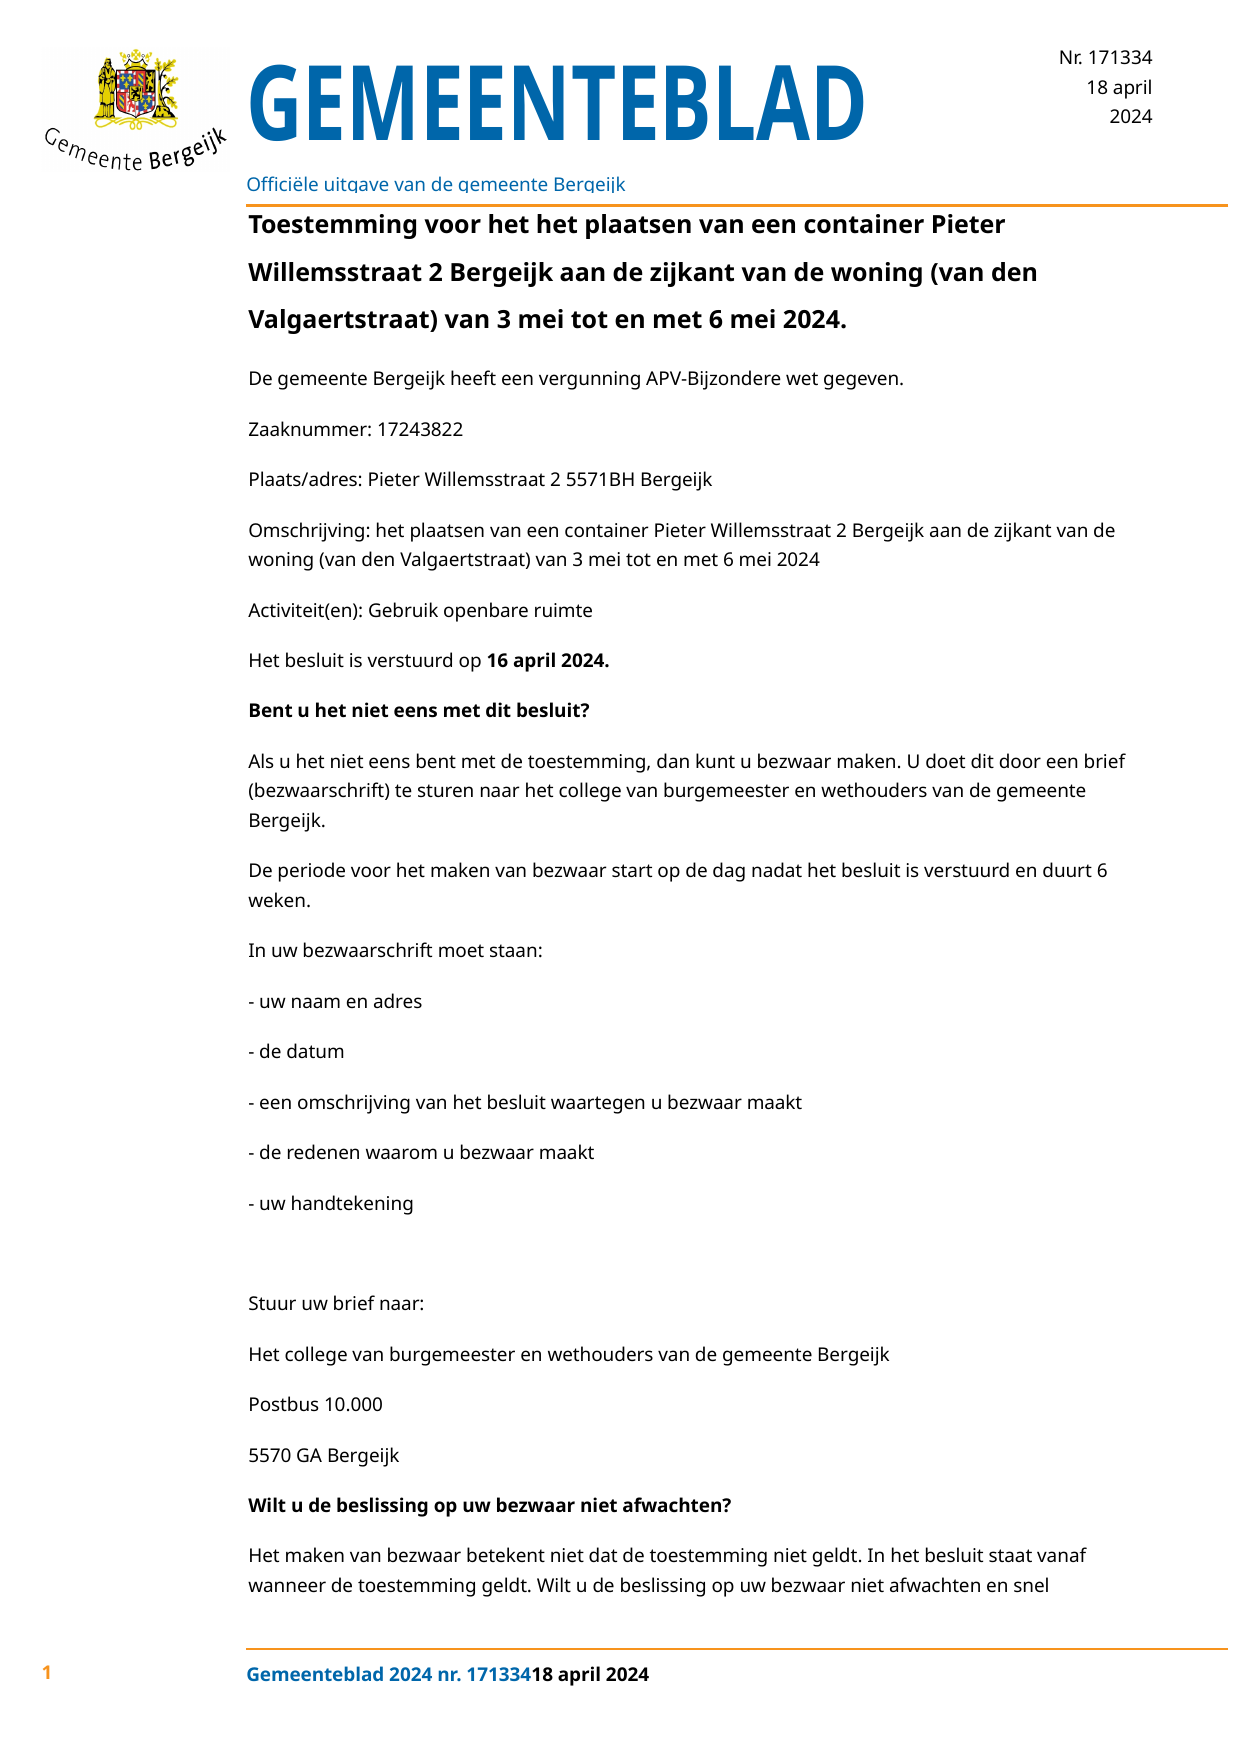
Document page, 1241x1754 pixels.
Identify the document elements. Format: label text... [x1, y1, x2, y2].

text - de redenen waarom u bezwaar maakt [248, 1139, 1152, 1165]
text - uw handtekening [248, 1190, 1152, 1215]
picture [41, 47, 231, 172]
text De gemeente Bergeijk heeft een vergunning APV-Bijzondere wet gegeven. [248, 366, 1152, 391]
text Het college van burgemeester en wethouders van de gemeente Bergeijk [248, 1341, 1152, 1367]
text Het maken van bezwaar betekent niet dat de toestemming niet geldt. In het besluit staat vanaf wanneer de toestemming geldt. Wilt u de beslissing op uw bezwaar niet afwachten en snel [248, 1543, 1152, 1598]
text Activiteit(en): Gebruik openbare ruimte [248, 597, 1152, 622]
text - uw naam en adres [248, 988, 1152, 1014]
text - de datum [248, 1038, 1152, 1064]
text In uw bezwaarschrift moet staan: [248, 938, 1152, 963]
text Omschrijving: het plaatsen van een container Pieter Willemsstraat 2 Bergeijk aan de zijkant van de woning (van den Valgaertstraat) van 3 mei tot en met 6 mei 2024 [248, 517, 1152, 572]
text Het besluit is verstuurd op 16 april 2024. [248, 647, 1152, 673]
text 5570 GA Bergeijk [248, 1442, 1152, 1467]
text Plaats/adres: Pieter Willemsstraat 2 5571BH Bergeijk [248, 466, 1152, 492]
text De periode voor het maken van bezwaar start op de dag nadat het besluit is verstuurd en duurt 6 weken. [248, 858, 1152, 913]
text Als u het niet eens bent met de toestemming, dan kunt u bezwaar maken. U doet dit door een brief (bezwaarschrift) te sturen naar het college van burgemeester en wethouders van de gemeente Bergeijk. [248, 748, 1152, 833]
text Zaaknummer: 17243822 [248, 416, 1152, 442]
text Bent u het niet eens met dit besluit? [248, 698, 1152, 723]
text Stuur uw brief naar: [248, 1291, 1152, 1316]
text Wilt u de beslissing op uw bezwaar niet afwachten? [248, 1492, 1152, 1518]
text Postbus 10.000 [248, 1391, 1152, 1417]
text - een omschrijving van het besluit waartegen u bezwaar maakt [248, 1089, 1152, 1114]
text Toestemming voor het het plaatsen van een container Pieter Willemsstraat 2 Bergeijk aan de zijkant van de woning (van den Valgaertstraat) van 3 mei tot en met 6 mei 2024. [248, 207, 1152, 336]
